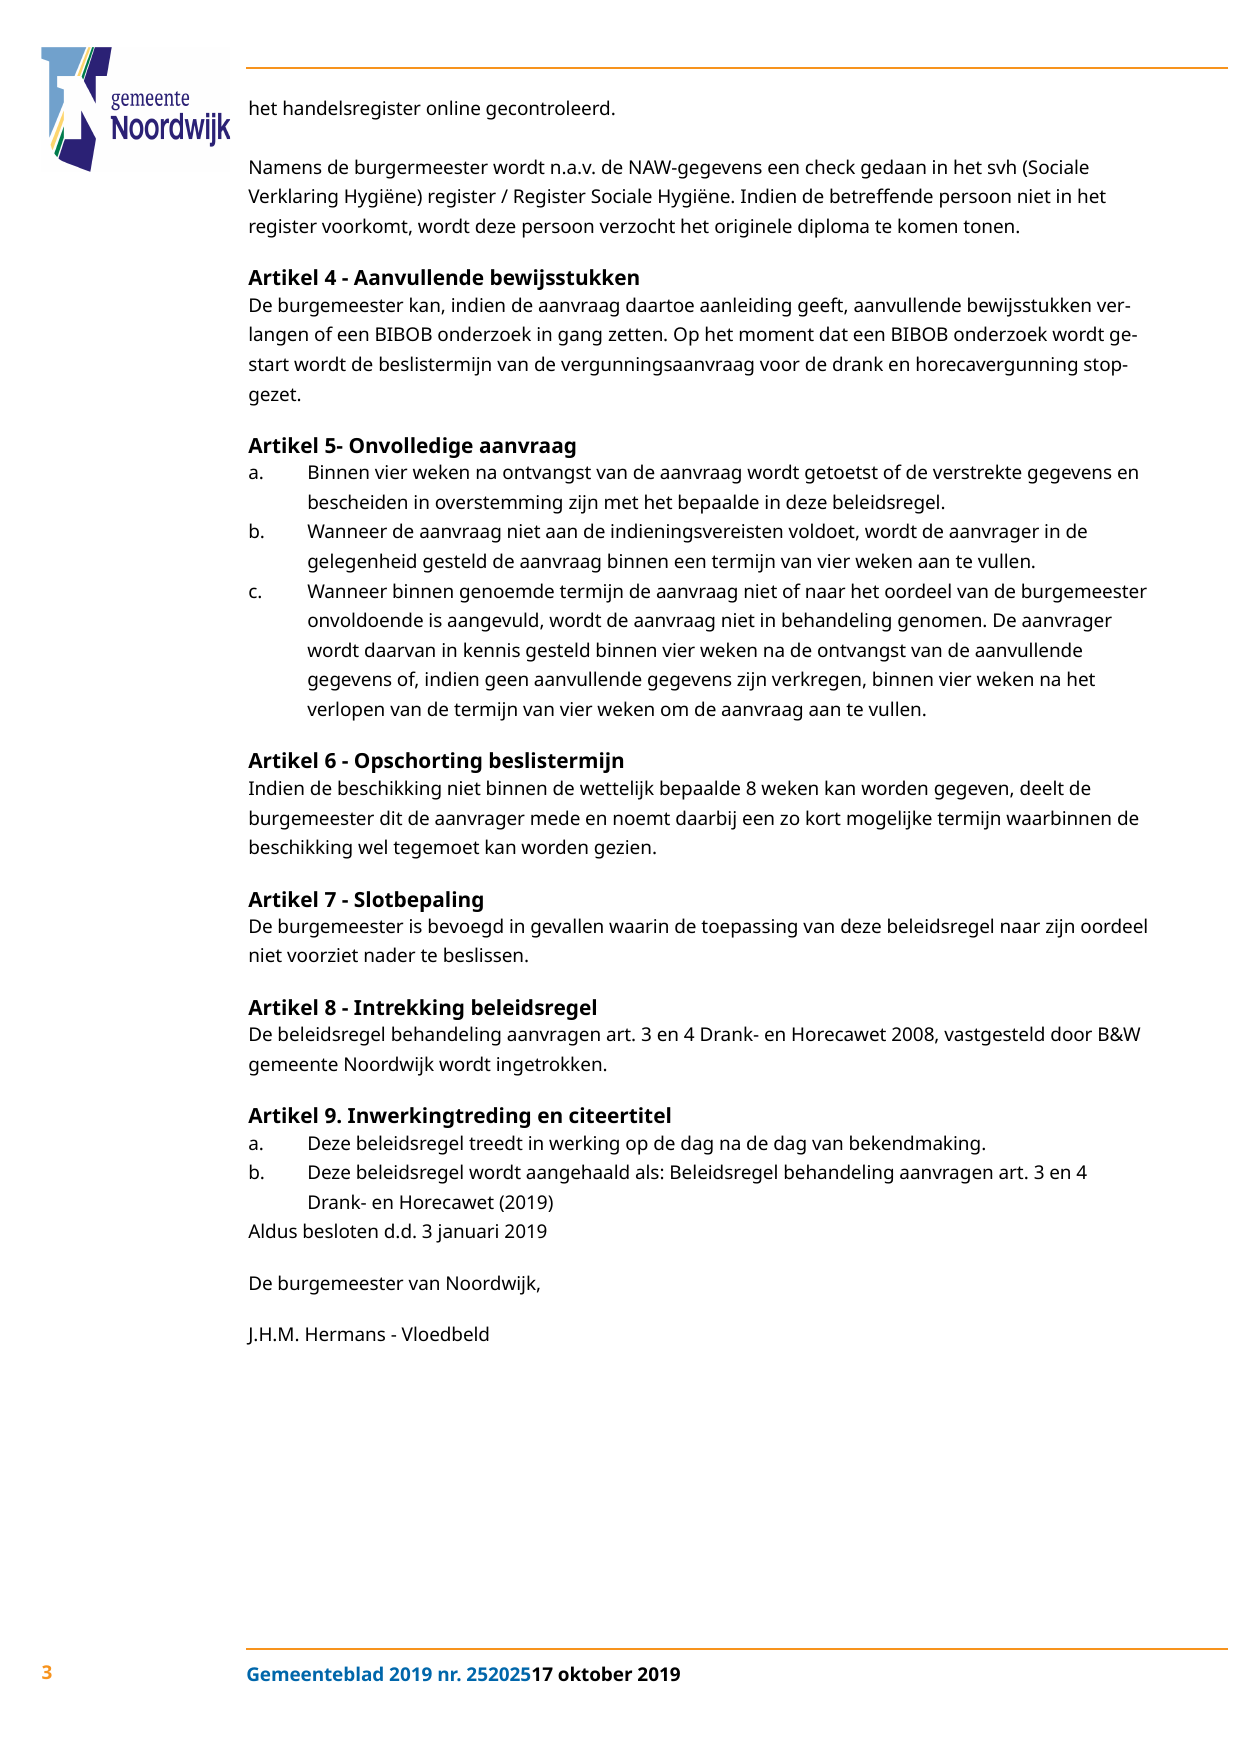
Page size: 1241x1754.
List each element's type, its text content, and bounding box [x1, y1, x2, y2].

text De beleidsregel behandeling aanvragen art. 3 en 4 Drank- en Horecawet 2008, vastgesteld door B&W gemeente Noordwijk wordt ingetrokken. [248, 1022, 1152, 1077]
list Wanneer binnen genoemde termijn de aanvraag niet of naar het oordeel van de burgemeester onvoldoende is aangevuld, wordt de aanvraag niet in behandeling genomen. De aanvrager wordt daarvan in kennis gesteld binnen vier weken na de ontvangst van de aanvullende gegevens of, indien geen aanvullende gegevens zijn verkregen, binnen vier weken na het verlopen van de termijn van vier weken om de aanvraag aan te vullen. [248, 578, 1152, 722]
list Binnen vier weken na ontvangst van de aanvraag wordt getoetst of de verstrekte gegevens en bescheiden in overstemming zijn met het bepaalde in deze beleidsregel. [248, 459, 1152, 515]
text Namens de burgermeester wordt n.a.v. de NAW-gegevens een check gedaan in het svh (Sociale [248, 154, 1152, 180]
text Artikel 8 - Intrekking beleidsregel [248, 993, 1152, 1022]
list Deze beleidsregel treedt in werking op de dag na de dag van bekendmaking. [248, 1130, 1152, 1156]
text Artikel 9. Inwerkingtreding en citeertitel [248, 1102, 1152, 1130]
list Wanneer de aanvraag niet aan de indieningsvereisten voldoet, wordt de aanvrager in de gelegenheid gesteld de aanvraag binnen een termijn van vier weken aan te vullen. [248, 519, 1152, 574]
text het handelsregister online gecontroleerd. [248, 95, 1152, 121]
text Indien de beschikking niet binnen de wettelijk bepaalde 8 weken kan worden gegeven, deelt de burgemeester dit de aanvrager mede en noemt daarbij een zo kort mogelijke termijn waarbinnen de beschikking wel tegemoet kan worden gezien. [248, 775, 1152, 860]
text Artikel 7 - Slotbepaling [248, 885, 1152, 913]
text Artikel 5- Onvolledige aanvraag [248, 431, 1152, 459]
text Artikel 4 - Aanvullende bewijsstukken [248, 263, 1152, 292]
picture [41, 47, 231, 172]
text Artikel 6 - Opschorting beslistermijn [248, 747, 1152, 775]
text Verklaring Hygiëne) register / Register Sociale Hygiëne. Indien de betreffende persoon niet in het register voorkomt, wordt deze persoon verzocht het originele diploma te komen tonen. [248, 183, 1152, 239]
text De burgemeester van Noordwijk, [248, 1270, 1152, 1296]
text De burgemeester is bevoegd in gevallen waarin de toepassing van deze beleidsregel naar zijn oordeel niet voorziet nader te beslissen. [248, 913, 1152, 968]
text Aldus besloten d.d. 3 januari 2019 [248, 1219, 1152, 1244]
list Deze beleidsregel wordt aangehaald als: Beleidsregel behandeling aanvragen art. 3 en 4 Drank- en Horecawet (2019) [248, 1159, 1152, 1215]
text J.H.M. Hermans - Vloedbeld [248, 1322, 1152, 1347]
text De burgemeester kan, indien de aanvraag daartoe aanleiding geeft, aanvullende bewijsstukken ver-langen of een BIBOB onderzoek in gang zetten. Op het moment dat een BIBOB onderzoek wordt ge-start wordt de beslistermijn van de vergunningsaanvraag voor de drank en horecavergunning stop-gezet. [248, 292, 1152, 406]
